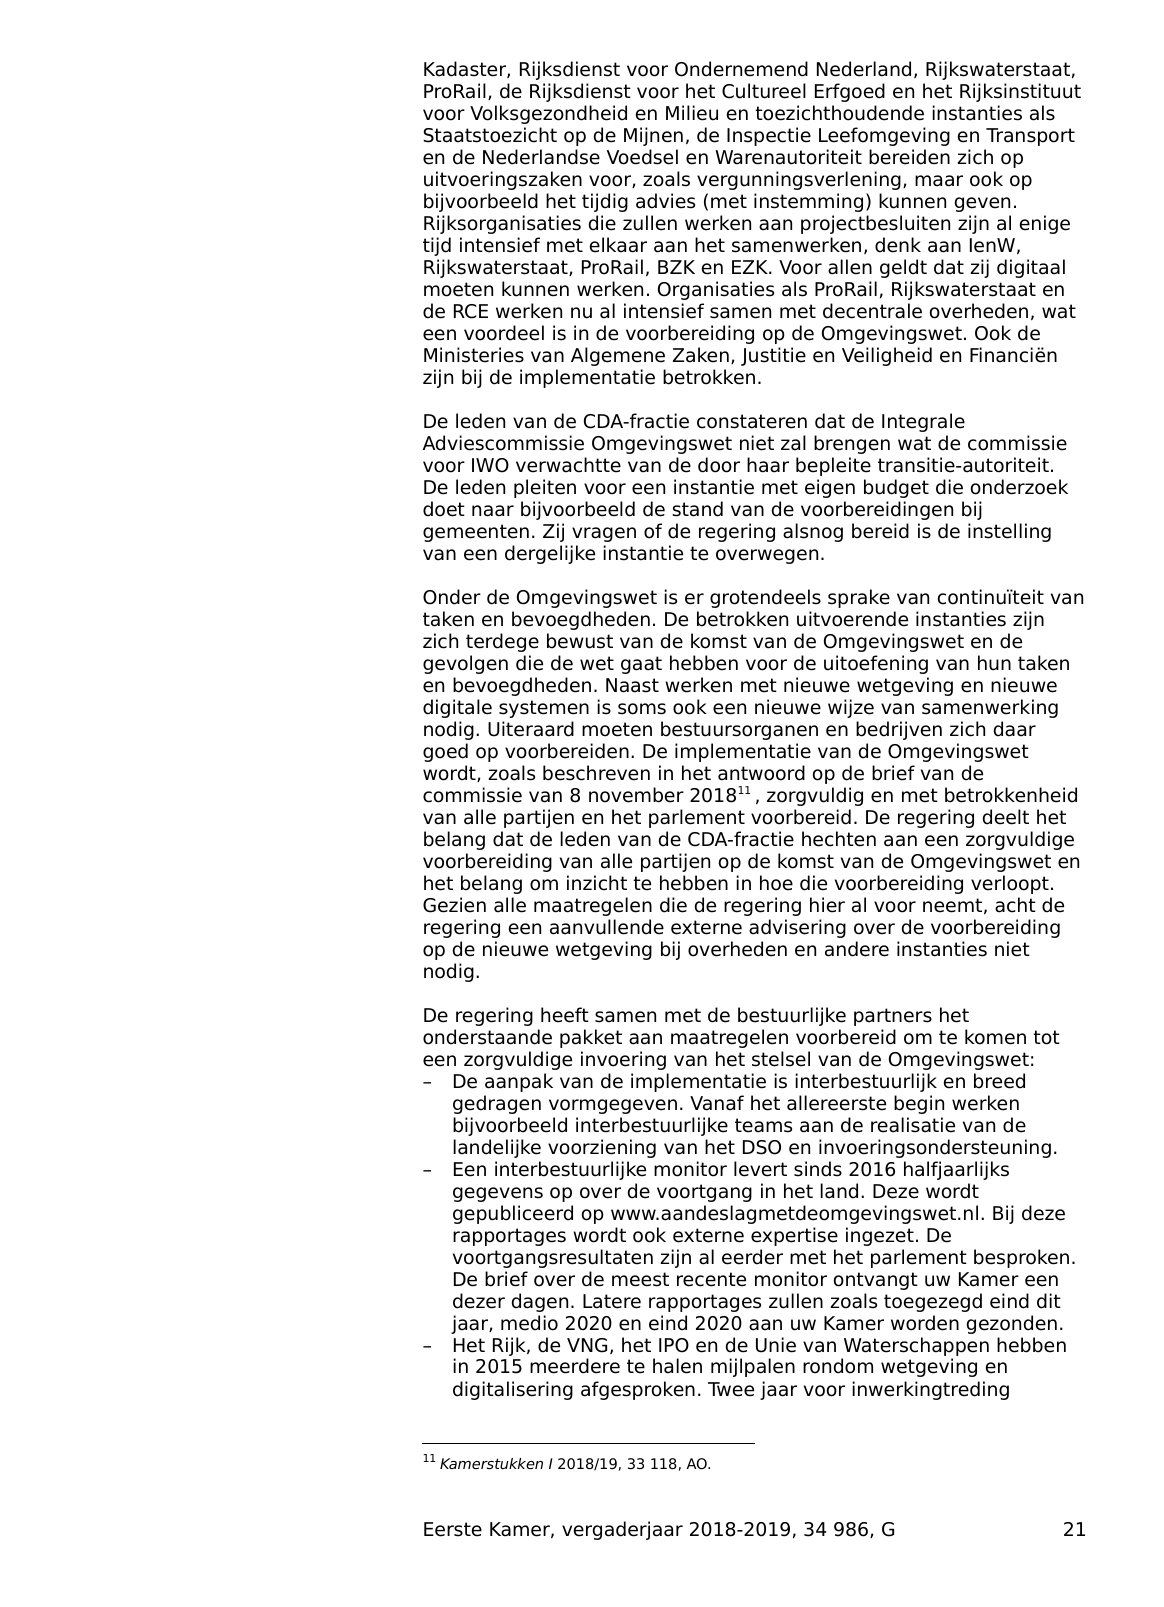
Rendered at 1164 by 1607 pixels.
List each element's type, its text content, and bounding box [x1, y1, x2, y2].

text De regering heeft samen met de bestuurlijke partners het onderstaande pakket aan maatregelen voorbereid om te komen tot een zorgvuldige invoering van het stelsel van de Omgevingswet: [422, 1005, 1087, 1071]
text Kamerstukken I 2018/19, 33 118, AO. [422, 1452, 1087, 1474]
text Kadaster, Rijksdienst voor Ondernemend Nederland, Rijkswaterstaat, ProRail, de Rijksdienst voor het Cultureel Erfgoed en het Rijksinstituut voor Volksgezondheid en Milieu en toezichthoudende instanties als Staatstoezicht op de Mijnen, de Inspectie Leefomgeving en Transport en de Nederlandse Voedsel en Warenautoriteit bereiden zich op uitvoeringszaken voor, zoals vergunningsverlening, maar ook op bijvoorbeeld het tijdig advies (met instemming) kunnen geven. Rijksorganisaties die zullen werken aan projectbesluiten zijn al enige tijd intensief met elkaar aan het samenwerken, denk aan IenW, Rijkswaterstaat, ProRail, BZK en EZK. Voor allen geldt dat zij digitaal moeten kunnen werken. Organisaties als ProRail, Rijkswaterstaat en de RCE werken nu al intensief samen met decentrale overheden, wat een voordeel is in de voorbereiding op de Omgevingswet. Ook de Ministeries van Algemene Zaken, Justitie en Veiligheid en Financiën zijn bij de implementatie betrokken. [422, 59, 1087, 389]
text – Het Rijk, de VNG, het IPO en de Unie van Waterschappen hebben in 2015 meerdere te halen mijlpalen rondom wetgeving en digitalisering afgesproken. Twee jaar voor inwerkingtreding [422, 1334, 1087, 1400]
text Onder de Omgevingswet is er grotendeels sprake van continuïteit van taken en bevoegdheden. De betrokken uitvoerende instanties zijn zich terdege bewust van de komst van de Omgevingswet en de gevolgen die de wet gaat hebben voor de uitoefening van hun taken en bevoegdheden. Naast werken met nieuwe wetgeving en nieuwe digitale systemen is soms ook een nieuwe wijze van samenwerking nodig. Uiteraard moeten bestuursorganen en bedrijven zich daar goed op voorbereiden. De implementatie van de Omgevingswet wordt, zoals beschreven in het antwoord op de brief van de commissie van 8 november 2018, zorgvuldig en met betrokkenheid van alle partijen en het parlement voorbereid. De regering deelt het belang dat de leden van de CDA-fractie hechten aan een zorgvuldige voorbereiding van alle partijen op de komst van de Omgevingswet en het belang om inzicht te hebben in hoe die voorbereiding verloopt. Gezien alle maatregelen die de regering hier al voor neemt, acht de regering een aanvullende externe advisering over de voorbereiding op de nieuwe wetgeving bij overheden en andere instanties niet nodig. [422, 587, 1087, 983]
text – De aanpak van de implementatie is interbestuurlijk en breed gedragen vormgegeven. Vanaf het allereerste begin werken bijvoorbeeld interbestuurlijke teams aan de realisatie van de landelijke voorziening van het DSO en invoeringsondersteuning. [422, 1071, 1087, 1159]
text – Een interbestuurlijke monitor levert sinds 2016 halfjaarlijks gegevens op over de voortgang in het land. Deze wordt gepubliceerd op www.aandeslagmetdeomgevingswet.nl. Bij deze rapportages wordt ook externe expertise ingezet. De voortgangsresultaten zijn al eerder met het parlement besproken. De brief over de meest recente monitor ontvangt uw Kamer een dezer dagen. Latere rapportages zullen zoals toegezegd eind dit jaar, medio 2020 en eind 2020 aan uw Kamer worden gezonden. [422, 1159, 1087, 1334]
text De leden van de CDA-fractie constateren dat de Integrale Adviescommissie Omgevingswet niet zal brengen wat de commissie voor IWO verwachtte van de door haar bepleite transitie-autoriteit. De leden pleiten voor een instantie met eigen budget die onderzoek doet naar bijvoorbeeld de stand van de voorbereidingen bij gemeenten. Zij vragen of de regering alsnog bereid is de instelling van een dergelijke instantie te overwegen. [422, 411, 1087, 565]
